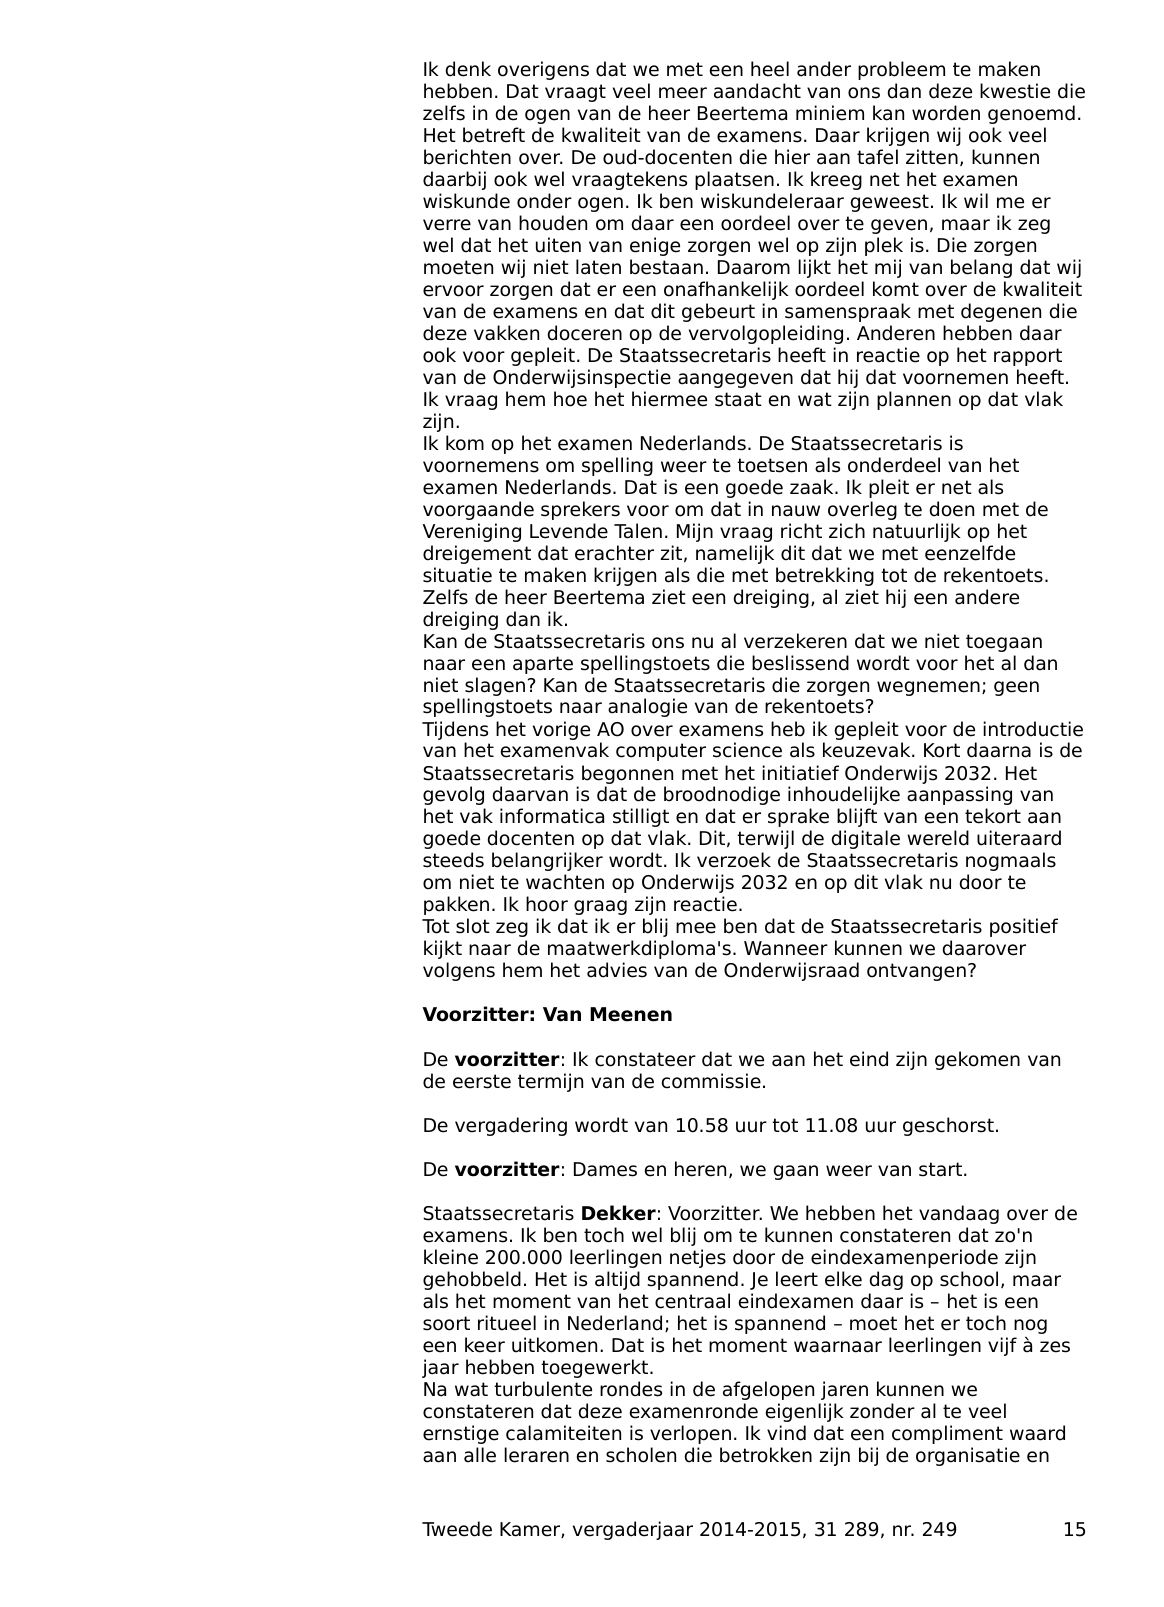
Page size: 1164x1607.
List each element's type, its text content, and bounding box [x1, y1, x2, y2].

text Staatssecretaris Dekker: Voorzitter. We hebben het vandaag over de examens. Ik ben toch wel blij om te kunnen constateren dat zo'n kleine 200.000 leerlingen netjes door de eindexamenperiode zijn gehobbeld. Het is altijd spannend. Je leert elke dag op school, maar als het moment van het centraal eindexamen daar is – het is een soort ritueel in Nederland; het is spannend – moet het er toch nog een keer uitkomen. Dat is het moment waarnaar leerlingen vijf à zes jaar hebben toegewerkt. [422, 1203, 1087, 1379]
text Na wat turbulente rondes in de afgelopen jaren kunnen we constateren dat deze examenronde eigenlijk zonder al te veel ernstige calamiteiten is verlopen. Ik vind dat een compliment waard aan alle leraren en scholen die betrokken zijn bij de organisatie en [422, 1379, 1087, 1467]
text De voorzitter: Ik constateer dat we aan het eind zijn gekomen van de eerste termijn van de commissie. [422, 1048, 1087, 1092]
text Tijdens het vorige AO over examens heb ik gepleit voor de introductie van het examenvak computer science als keuzevak. Kort daarna is de Staatssecretaris begonnen met het initiatief Onderwijs 2032. Het gevolg daarvan is dat de broodnodige inhoudelijke aanpassing van het vak informatica stilligt en dat er sprake blijft van een tekort aan goede docenten op dat vlak. Dit, terwijl de digitale wereld uiteraard steeds belangrijker wordt. Ik verzoek de Staatssecretaris nogmaals om niet te wachten op Onderwijs 2032 en op dit vlak nu door te pakken. Ik hoor graag zijn reactie. [422, 718, 1087, 916]
text Kan de Staatssecretaris ons nu al verzekeren dat we niet toegaan naar een aparte spellingstoets die beslissend wordt voor het al dan niet slagen? Kan de Staatssecretaris die zorgen wegnemen; geen spellingstoets naar analogie van de rekentoets? [422, 631, 1087, 718]
text Ik kom op het examen Nederlands. De Staatssecretaris is voornemens om spelling weer te toetsen als onderdeel van het examen Nederlands. Dat is een goede zaak. Ik pleit er net als voorgaande sprekers voor om dat in nauw overleg te doen met de Vereniging Levende Talen. Mijn vraag richt zich natuurlijk op het dreigement dat erachter zit, namelijk dit dat we met eenzelfde situatie te maken krijgen als die met betrekking tot de rekentoets. Zelfs de heer Beertema ziet een dreiging, al ziet hij een andere dreiging dan ik. [422, 433, 1087, 631]
subtitle Voorzitter: Van Meenen [422, 1004, 1087, 1026]
text De vergadering wordt van 10.58 uur tot 11.08 uur geschorst. [422, 1115, 1087, 1137]
text De voorzitter: Dames en heren, we gaan weer van start. [422, 1159, 1087, 1181]
text Tot slot zeg ik dat ik er blij mee ben dat de Staatssecretaris positief kijkt naar de maatwerkdiploma's. Wanneer kunnen we daarover volgens hem het advies van de Onderwijsraad ontvangen? [422, 916, 1087, 982]
text Ik denk overigens dat we met een heel ander probleem te maken hebben. Dat vraagt veel meer aandacht van ons dan deze kwestie die zelfs in de ogen van de heer Beertema miniem kan worden genoemd. Het betreft de kwaliteit van de examens. Daar krijgen wij ook veel berichten over. De oud-docenten die hier aan tafel zitten, kunnen daarbij ook wel vraagtekens plaatsen. Ik kreeg net het examen wiskunde onder ogen. Ik ben wiskundeleraar geweest. Ik wil me er verre van houden om daar een oordeel over te geven, maar ik zeg wel dat het uiten van enige zorgen wel op zijn plek is. Die zorgen moeten wij niet laten bestaan. Daarom lijkt het mij van belang dat wij ervoor zorgen dat er een onafhankelijk oordeel komt over de kwaliteit van de examens en dat dit gebeurt in samenspraak met degenen die deze vakken doceren op de vervolgopleiding. Anderen hebben daar ook voor gepleit. De Staatssecretaris heeft in reactie op het rapport van de Onderwijsinspectie aangegeven dat hij dat voornemen heeft. Ik vraag hem hoe het hiermee staat en wat zijn plannen op dat vlak zijn. [422, 59, 1087, 433]
